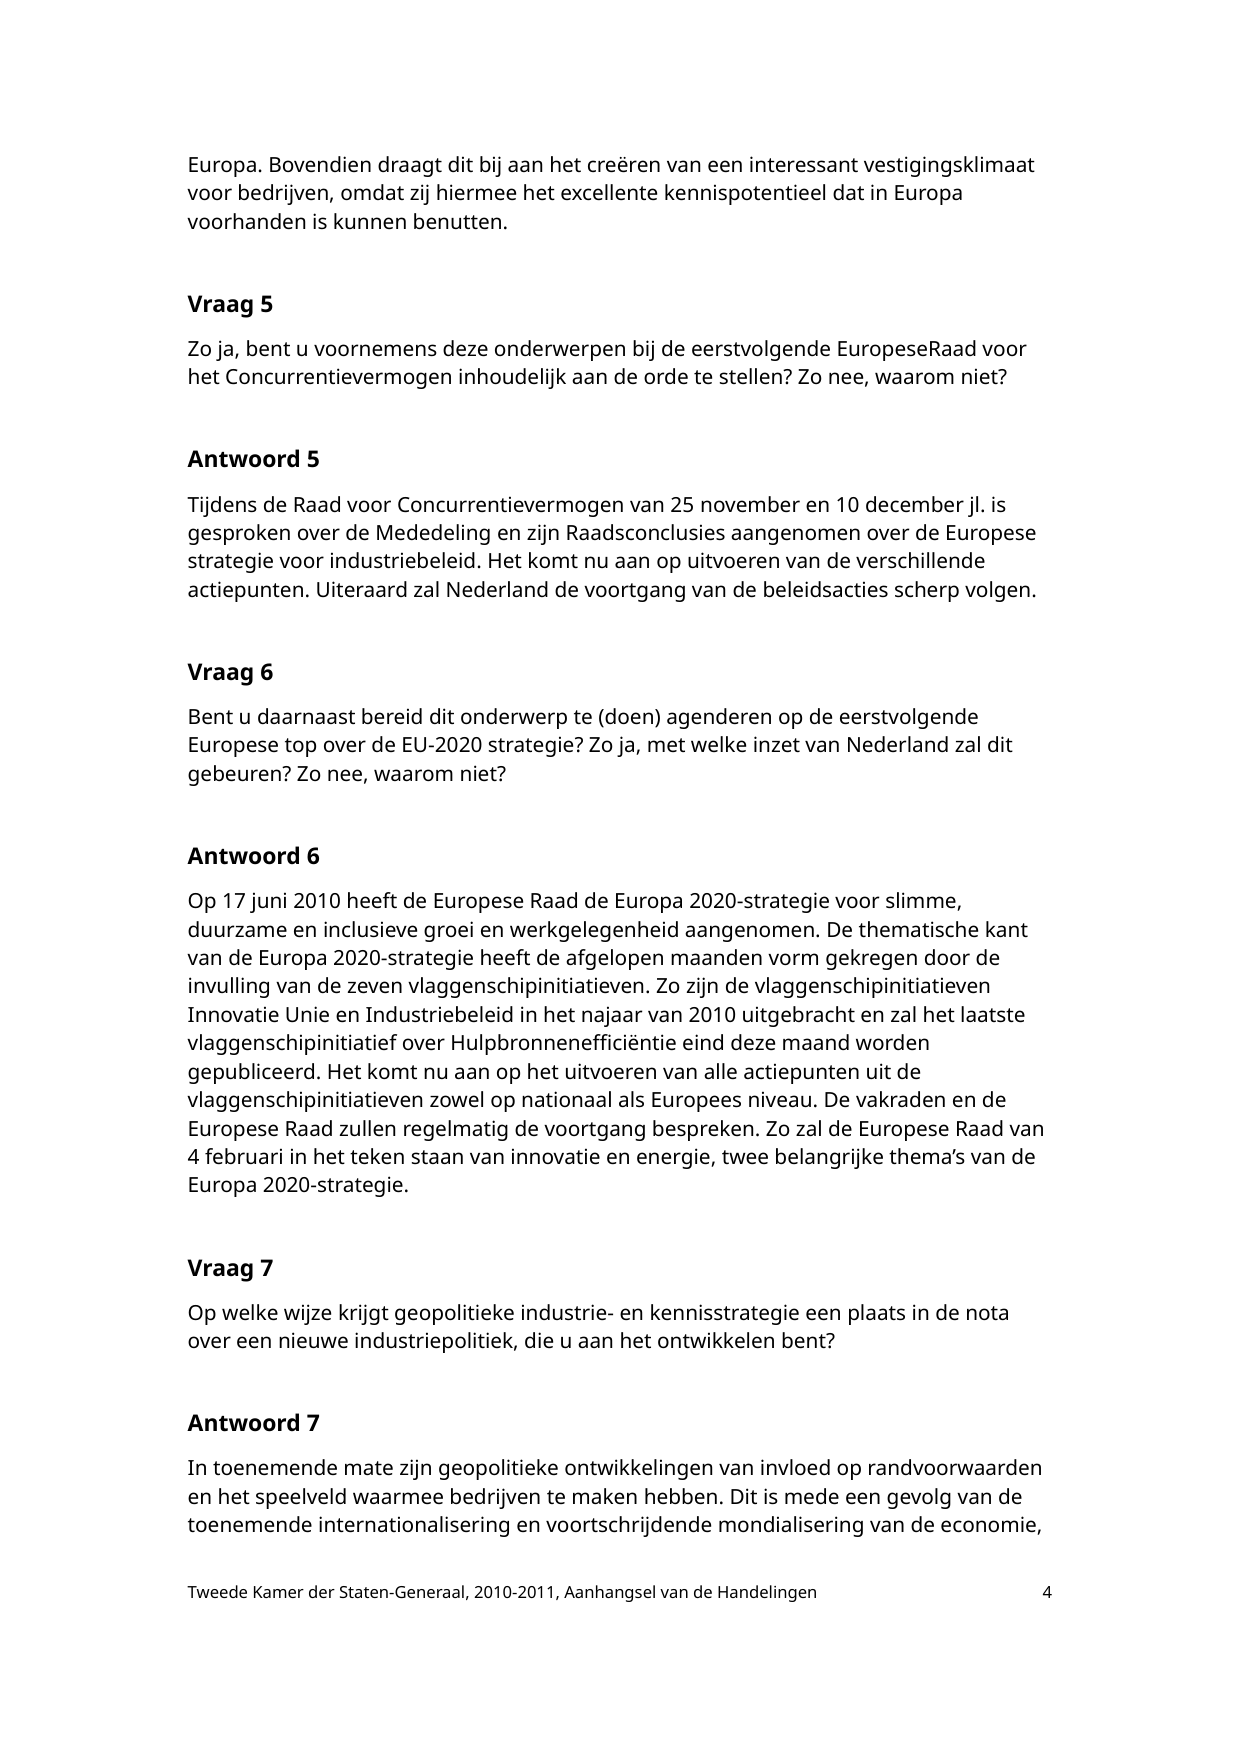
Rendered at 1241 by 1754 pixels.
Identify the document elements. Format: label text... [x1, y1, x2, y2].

subtitle Vraag 7 [187, 1252, 1053, 1283]
text Zo ja, bent u voornemens deze onderwerpen bij de eerstvolgende EuropeseRaad voor het Concurrentievermogen inhoudelijk aan de orde te stellen? Zo nee, waarom niet? [187, 334, 1053, 391]
text Bent u daarnaast bereid dit onderwerp te (doen) agenderen op de eerstvolgende Europese top over de EU-2020 strategie? Zo ja, met welke inzet van Nederland zal dit gebeuren? Zo nee, waarom niet? [187, 702, 1053, 787]
subtitle Antwoord 5 [187, 443, 1053, 475]
subtitle Antwoord 7 [187, 1407, 1053, 1438]
text Europa. Bovendien draagt dit bij aan het creëren van een interessant vestigingsklimaat voor bedrijven, omdat zij hiermee het excellente kennispotentieel dat in Europa voorhanden is kunnen benutten. [187, 150, 1053, 235]
subtitle Antwoord 6 [187, 840, 1053, 871]
text Op welke wijze krijgt geopolitieke industrie- en kennisstrategie een plaats in de nota over een nieuwe industriepolitiek, die u aan het ontwikkelen bent? [187, 1298, 1053, 1355]
subtitle Vraag 6 [187, 656, 1053, 687]
subtitle Vraag 5 [187, 288, 1053, 319]
text Op 17 juni 2010 heeft de Europese Raad de Europa 2020-strategie voor slimme, duurzame en inclusieve groei en werkgelegenheid aangenomen. De thematische kant van de Europa 2020-strategie heeft de afgelopen maanden vorm gekregen door de invulling van de zeven vlaggenschipinitiatieven. Zo zijn de vlaggenschipinitiatieven Innovatie Unie en Industriebeleid in het najaar van 2010 uitgebracht en zal het laatste vlaggenschipinitiatief over Hulpbronnenefficiëntie eind deze maand worden gepubliceerd. Het komt nu aan op het uitvoeren van alle actiepunten uit de vlaggenschipinitiatieven zowel op nationaal als Europees niveau. De vakraden en de Europese Raad zullen regelmatig de voortgang bespreken. Zo zal de Europese Raad van 4 februari in het teken staan van innovatie en energie, twee belangrijke thema’s van de Europa 2020-strategie. [187, 886, 1053, 1199]
text In toenemende mate zijn geopolitieke ontwikkelingen van invloed op randvoorwaarden en het speelveld waarmee bedrijven te maken hebben. Dit is mede een gevolg van de toenemende internationalisering en voortschrijdende mondialisering van de economie, [187, 1453, 1053, 1539]
text Tijdens de Raad voor Concurrentievermogen van 25 november en 10 december jl. is gesproken over de Mededeling en zijn Raadsconclusies aangenomen over de Europese strategie voor industriebeleid. Het komt nu aan op uitvoeren van de verschillende actiepunten. Uiteraard zal Nederland de voortgang van de beleidsacties scherp volgen. [187, 490, 1053, 603]
